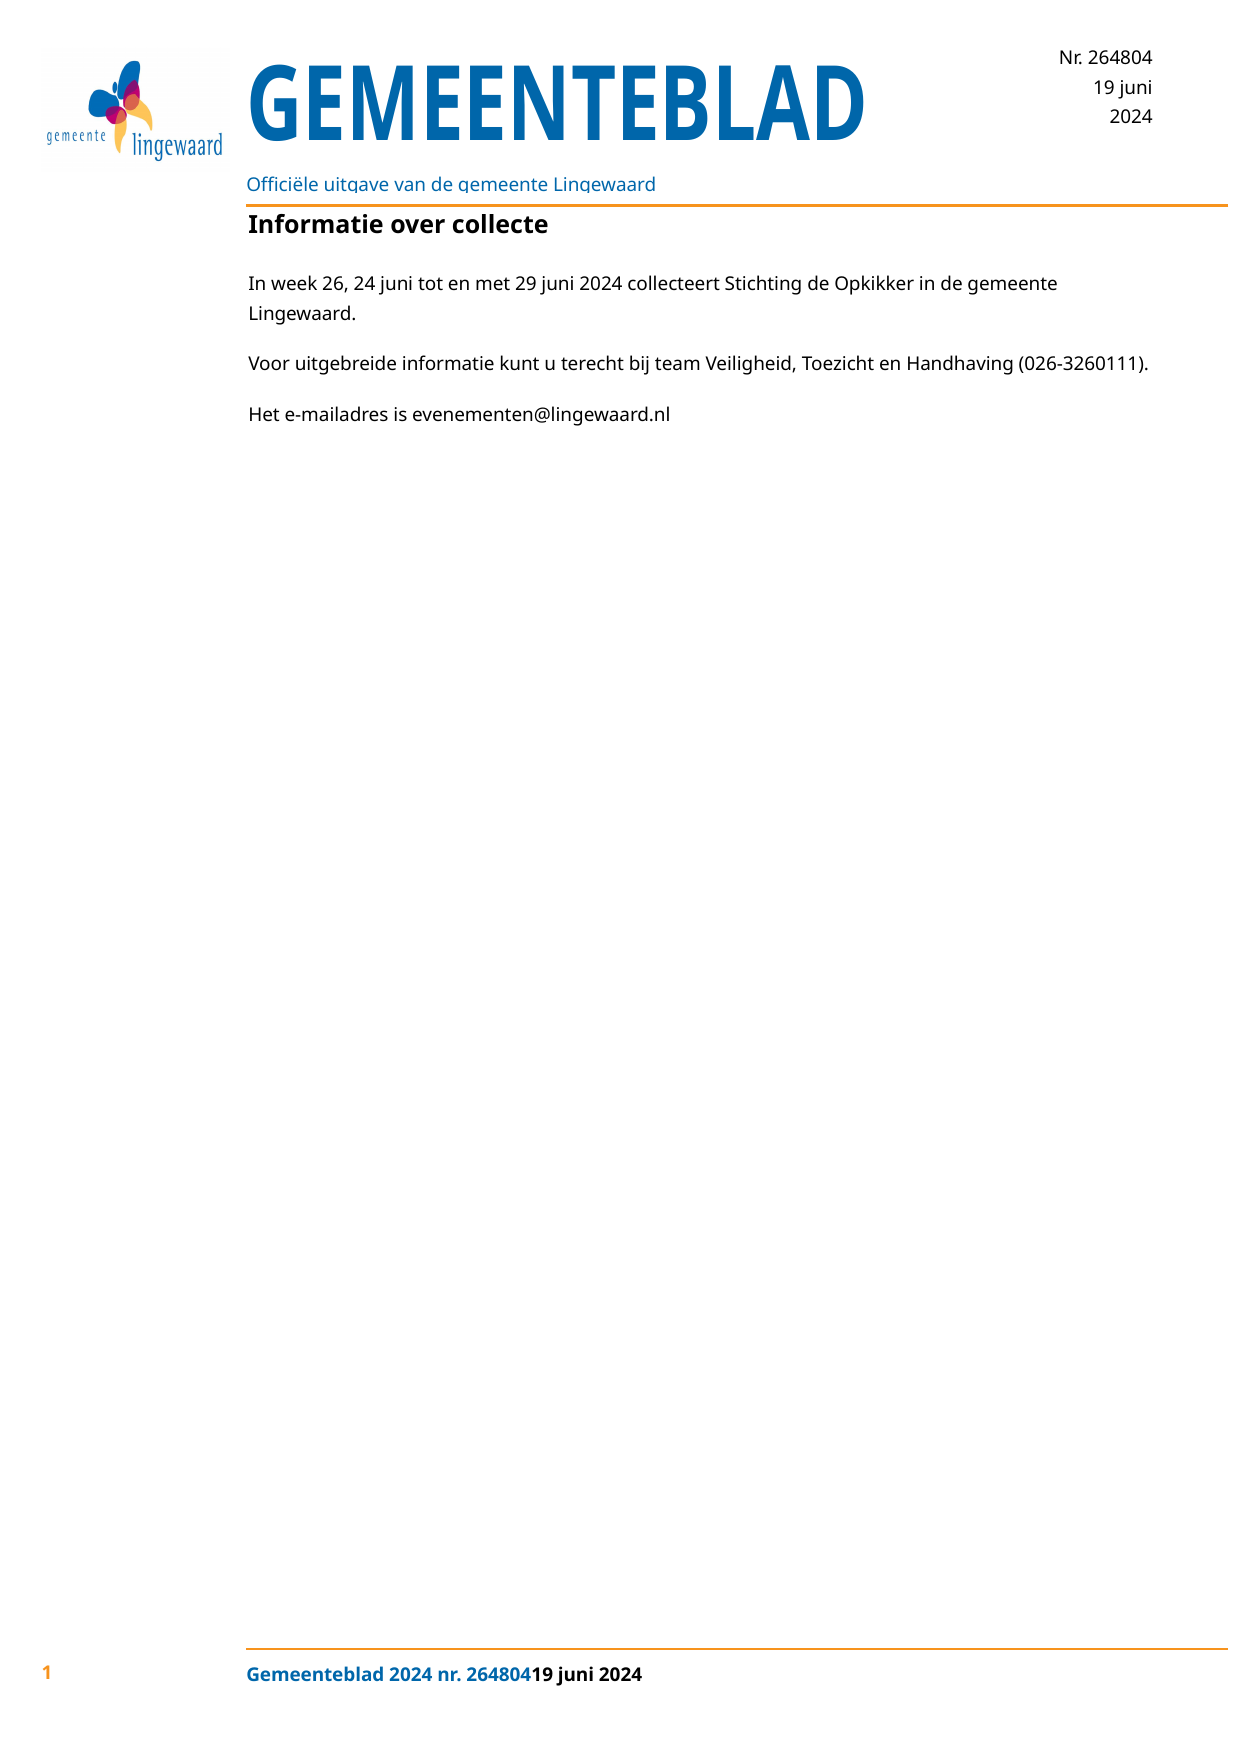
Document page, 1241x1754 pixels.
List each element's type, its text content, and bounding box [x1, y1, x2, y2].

text Voor uitgebreide informatie kunt u terecht bij team Veiligheid, Toezicht en Handhaving (026-3260111). [248, 350, 1152, 376]
text Informatie over collecte [248, 207, 1152, 241]
text Het e-mailadres is evenementen@lingewaard.nl [248, 401, 1152, 426]
text In week 26, 24 juni tot en met 29 juni 2024 collecteert Stichting de Opkikker in de gemeente Lingewaard. [248, 270, 1152, 326]
picture [41, 47, 231, 172]
